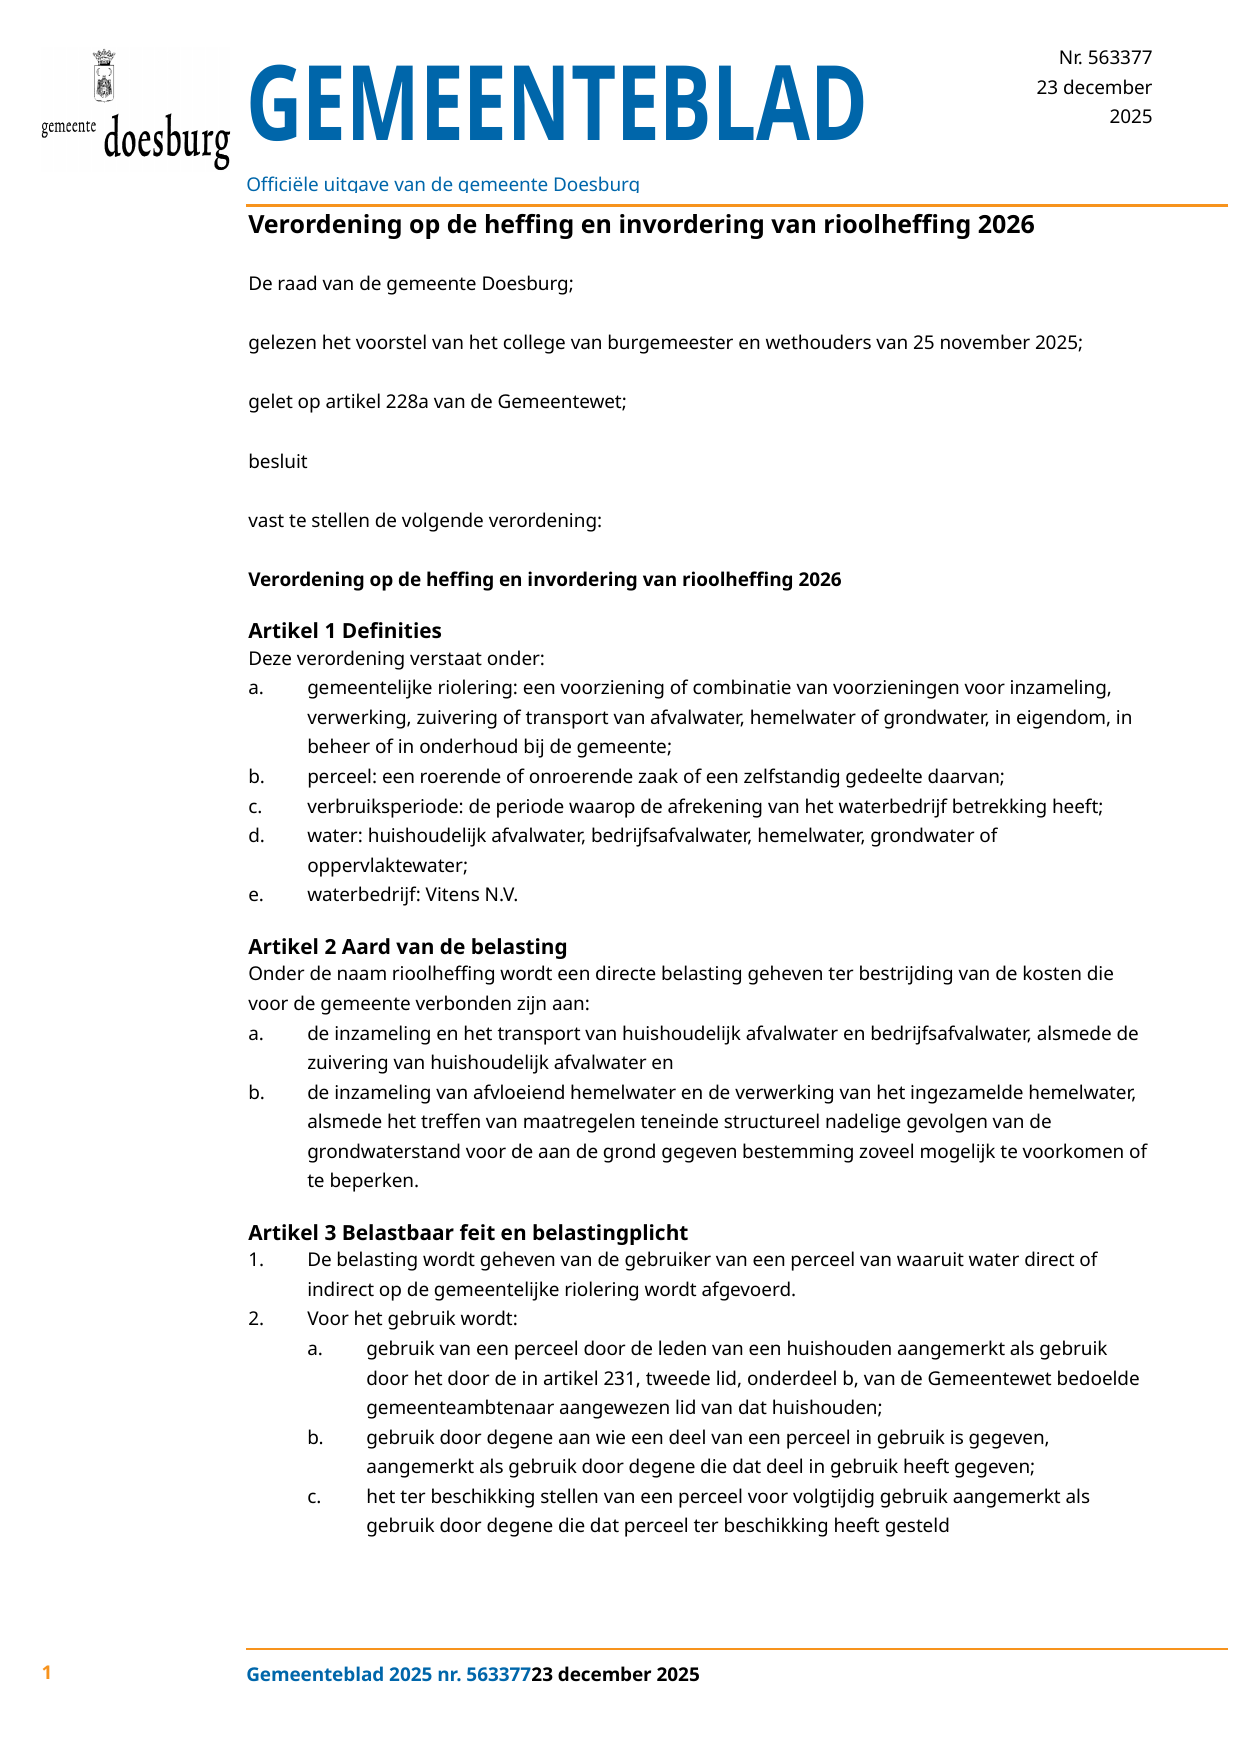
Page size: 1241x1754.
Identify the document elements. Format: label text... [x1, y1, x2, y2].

text Deze verordening verstaat onder: [248, 645, 1152, 671]
text Onder de naam rioolheffing wordt een directe belasting geheven ter bestrijding van de kosten die voor de gemeente verbonden zijn aan: [248, 961, 1152, 1016]
list gebruik van een perceel door de leden van een huishouden aangemerkt als gebruik door het door de in artikel 231, tweede lid, onderdeel b, van de Gemeentewet bedoelde gemeenteambtenaar aangewezen lid van dat huishouden; [307, 1335, 1152, 1420]
list water: huishoudelijk afvalwater, bedrijfsafvalwater, hemelwater, grondwater of oppervlaktewater; [248, 822, 1152, 878]
list perceel: een roerende of onroerende zaak of een zelfstandig gedeelte daarvan; [248, 763, 1152, 789]
text vast te stellen de volgende verordening: [248, 507, 1152, 533]
list waterbedrijf: Vitens N.V. [248, 882, 1152, 907]
text Artikel 1 Definities [248, 617, 1152, 645]
text Verordening op de heffing en invordering van rioolheffing 2026 [248, 566, 1152, 592]
list verbruiksperiode: de periode waarop de afrekening van het waterbedrijf betrekking heeft; [248, 793, 1152, 819]
list gebruik door degene aan wie een deel van een perceel in gebruik is gegeven, aangemerkt als gebruik door degene die dat deel in gebruik heeft gegeven; [307, 1424, 1152, 1479]
text Verordening op de heffing en invordering van rioolheffing 2026 [248, 207, 1152, 241]
list De belasting wordt geheven van de gebruiker van een perceel van waaruit water direct of indirect op de gemeentelijke riolering wordt afgevoerd. [248, 1246, 1152, 1302]
list het ter beschikking stellen van een perceel voor volgtijdig gebruik aangemerkt als gebruik door degene die dat perceel ter beschikking heeft gesteld [307, 1483, 1152, 1538]
list Voor het gebruik wordt: [248, 1306, 1152, 1331]
text gelet op artikel 228a van de Gemeentewet; [248, 389, 1152, 414]
list gemeentelijke riolering: een voorziening of combinatie van voorzieningen voor inzameling, verwerking, zuivering of transport van afvalwater, hemelwater of grondwater, in eigendom, in beheer of in onderhoud bij de gemeente; [248, 674, 1152, 759]
text gelezen het voorstel van het college van burgemeester en wethouders van 25 november 2025; [248, 329, 1152, 355]
text besluit [248, 448, 1152, 473]
text De raad van de gemeente Doesburg; [248, 270, 1152, 296]
text Artikel 2 Aard van de belasting [248, 932, 1152, 961]
picture [41, 47, 231, 172]
list de inzameling van afvloeiend hemelwater en de verwerking van het ingezamelde hemelwater, alsmede het treffen van maatregelen teneinde structureel nadelige gevolgen van de grondwaterstand voor de aan de grond gegeven bestemming zoveel mogelijk te voorkomen of te beperken. [248, 1079, 1152, 1193]
text Artikel 3 Belastbaar feit en belastingplicht [248, 1218, 1152, 1246]
list de inzameling en het transport van huishoudelijk afvalwater en bedrijfsafvalwater, alsmede de zuivering van huishoudelijk afvalwater en [248, 1020, 1152, 1075]
